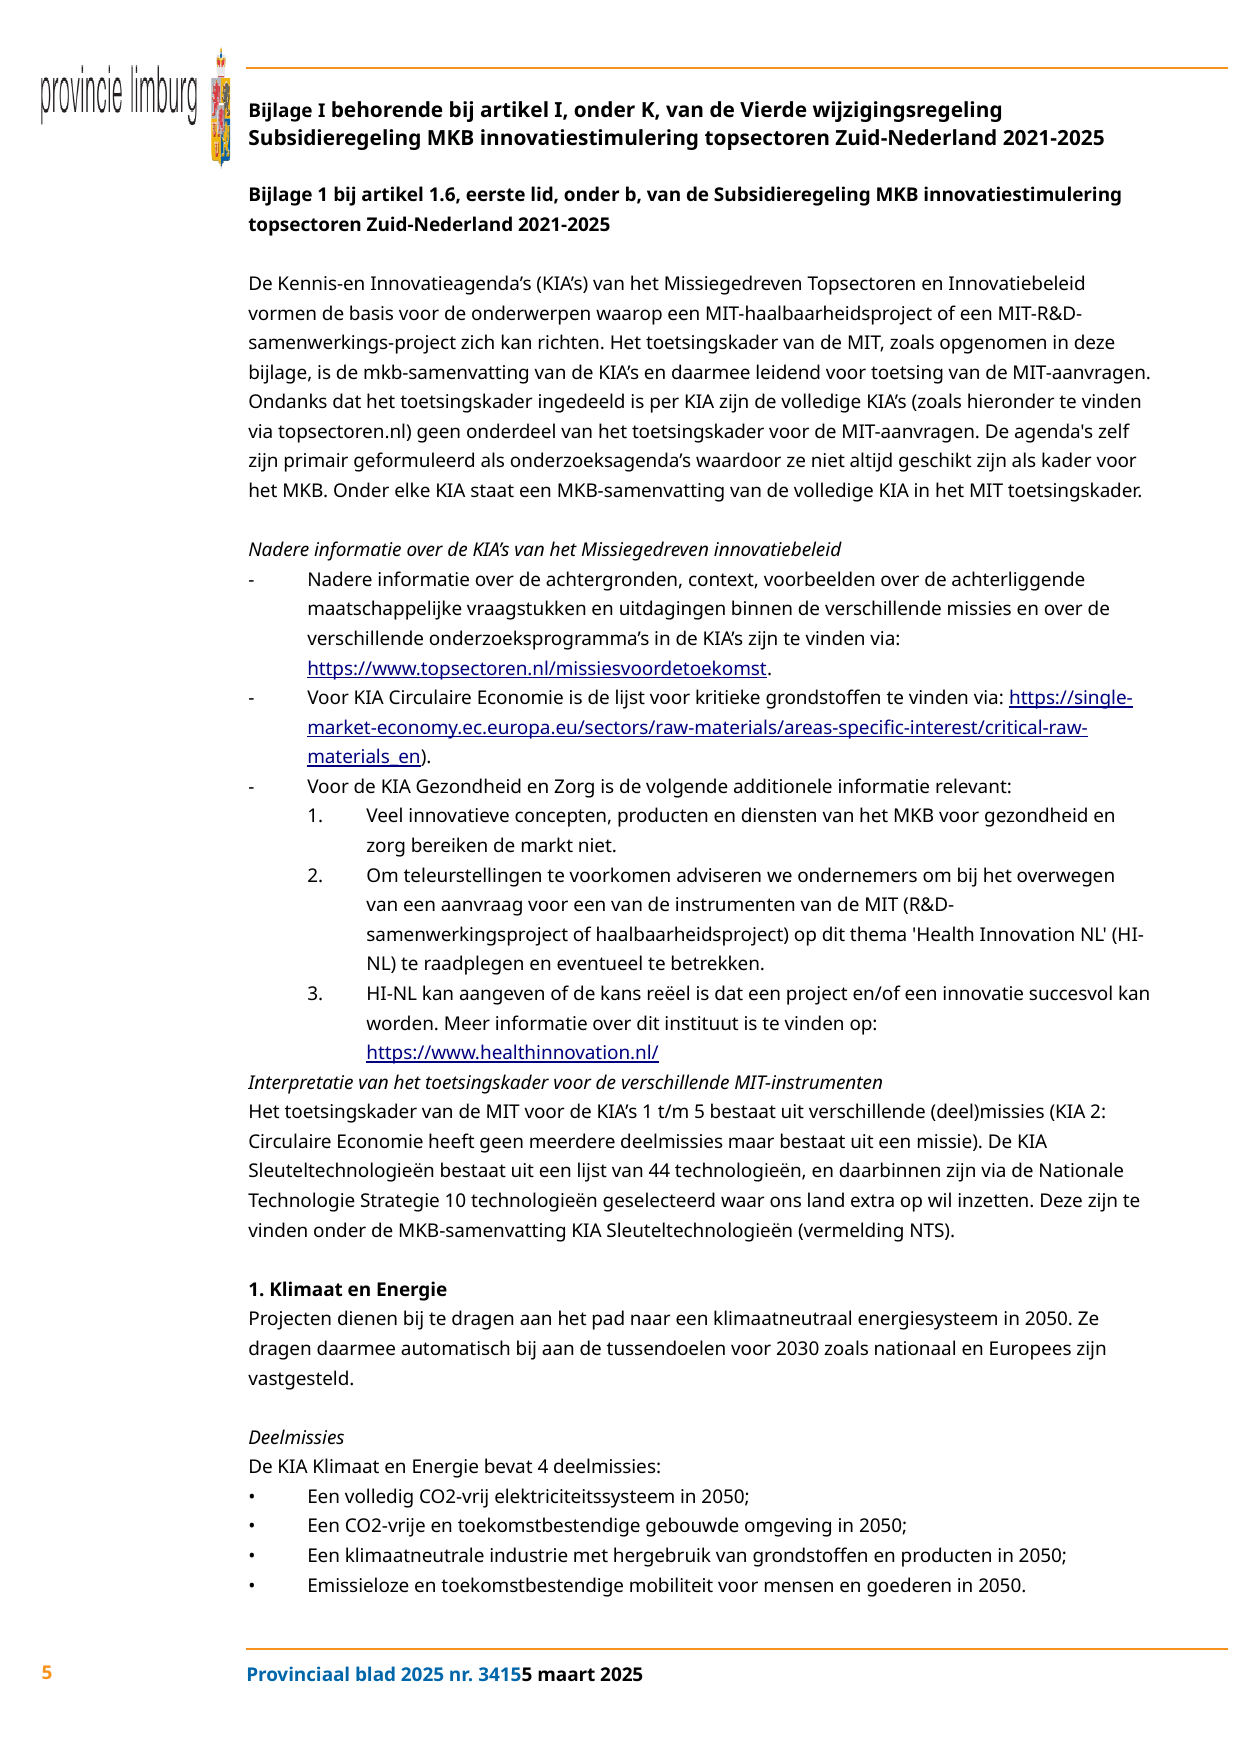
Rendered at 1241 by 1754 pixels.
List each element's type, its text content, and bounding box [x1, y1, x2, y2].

text Projecten dienen bij te dragen aan het pad naar een klimaatneutraal energiesysteem in 2050. Ze dragen daarmee automatisch bij aan de tussendoelen voor 2030 zoals nationaal en Europees zijn vastgesteld. [248, 1306, 1152, 1390]
list Nadere informatie over de achtergronden, context, voorbeelden over de achterliggende maatschappelijke vraagstukken en uitdagingen binnen de verschillende missies en over de verschillende onderzoeksprogramma’s in de KIA’s zijn te vinden via: https://www.topsectoren.nl/missiesvoordetoekomst. [248, 566, 1152, 680]
text Bijlage 1 bij artikel 1.6, eerste lid, onder b, van de Subsidieregeling MKB innovatiestimulering topsectoren Zuid-Nederland 2021-2025 [248, 181, 1152, 237]
list Een CO2-vrije en toekomstbestendige gebouwde omgeving in 2050; [248, 1513, 1152, 1538]
list Een klimaatneutrale industrie met hergebruik van grondstoffen en producten in 2050; [248, 1542, 1152, 1568]
list Veel innovatieve concepten, producten en diensten van het MKB voor gezondheid en zorg bereiken de markt niet. [307, 803, 1152, 858]
list Om teleurstellingen te voorkomen adviseren we ondernemers om bij het overwegen van een aanvraag voor een van de instrumenten van de MIT (R&D-samenwerkingsproject of haalbaarheidsproject) op dit thema 'Health Innovation NL' (HI-NL) te raadplegen en eventueel te betrekken. [307, 862, 1152, 976]
list HI-NL kan aangeven of de kans reëel is dat een project en/of een innovatie succesvol kan worden. Meer informatie over dit instituut is te vinden op: https://www.healthinnovation.nl/ [307, 980, 1152, 1065]
text De Kennis-en Innovatieagenda’s (KIA’s) van het Missiegedreven Topsectoren en Innovatiebeleid vormen de basis voor de onderwerpen waarop een MIT-haalbaarheidsproject of een MIT-R&D-samenwerkings-project zich kan richten. Het toetsingskader van de MIT, zoals opgenomen in deze bijlage, is de mkb-samenvatting van de KIA’s en daarmee leidend voor toetsing van de MIT-aanvragen. [248, 270, 1152, 384]
text Deelmissies [248, 1424, 1152, 1449]
list Emissieloze en toekomstbestendige mobiliteit voor mensen en goederen in 2050. [248, 1572, 1152, 1597]
text Nadere informatie over de KIA’s van het Missiegedreven innovatiebeleid [248, 536, 1152, 562]
text Het toetsingskader van de MIT voor de KIA’s 1 t/m 5 bestaat uit verschillende (deel)missies (KIA 2: Circulaire Economie heeft geen meerdere deelmissies maar bestaat uit een missie). De KIA Sleuteltechnologieën bestaat uit een lijst van 44 technologieën, en daarbinnen zijn via de Nationale Technologie Strategie 10 technologieën geselecteerd waar ons land extra op wil inzetten. Deze zijn te vinden onder de MKB-samenvatting KIA Sleuteltechnologieën (vermelding NTS). [248, 1098, 1152, 1242]
text Bijlage I behorende bij artikel I, onder K, van de Vierde wijzigingsregeling Subsidieregeling MKB innovatiestimulering topsectoren Zuid-Nederland 2021-2025 [248, 95, 1152, 152]
text 1. Klimaat en Energie [248, 1276, 1152, 1302]
text De KIA Klimaat en Energie bevat 4 deelmissies: [248, 1453, 1152, 1479]
text Ondanks dat het toetsingskader ingedeeld is per KIA zijn de volledige KIA’s (zoals hieronder te vinden via topsectoren.nl) geen onderdeel van het toetsingskader voor de MIT-aanvragen. De agenda's zelf zijn primair geformuleerd als onderzoeksagenda’s waardoor ze niet altijd geschikt zijn als kader voor het MKB. Onder elke KIA staat een MKB-samenvatting van de volledige KIA in het MIT toetsingskader. [248, 388, 1152, 503]
list Voor de KIA Gezondheid en Zorg is de volgende additionele informatie relevant: [248, 773, 1152, 799]
list Voor KIA Circulaire Economie is de lijst voor kritieke grondstoffen te vinden via: https://single-market-economy.ec.europa.eu/sectors/raw-materials/areas-specific-interest/critical-raw-materials_en). [248, 684, 1152, 769]
picture [41, 47, 231, 172]
list Een volledig CO2-vrij elektriciteitssysteem in 2050; [248, 1483, 1152, 1509]
text Interpretatie van het toetsingskader voor de verschillende MIT-instrumenten [248, 1069, 1152, 1094]
